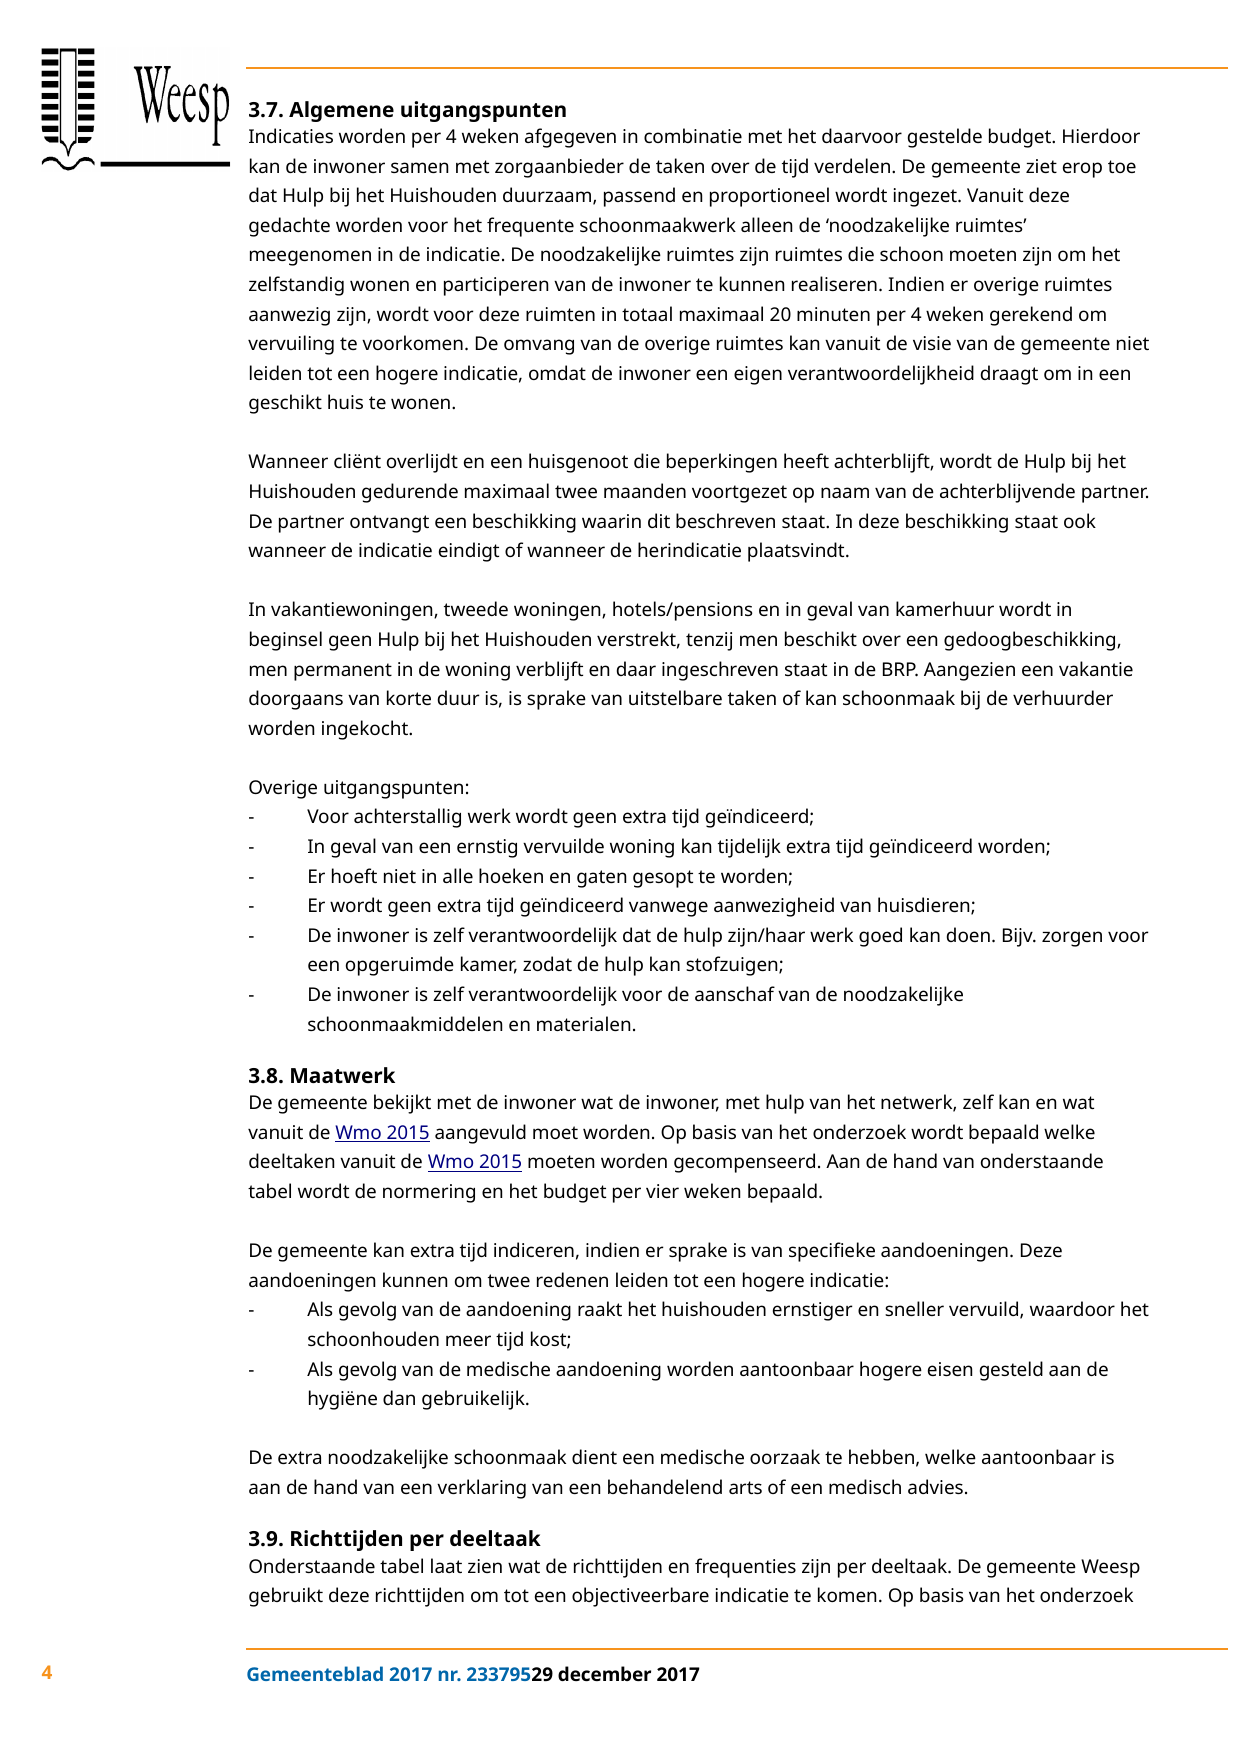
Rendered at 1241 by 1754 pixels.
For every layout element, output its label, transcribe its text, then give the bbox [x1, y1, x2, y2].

picture [41, 47, 231, 172]
text Overige uitgangspunten: [248, 774, 1152, 800]
list Er hoeft niet in alle hoeken en gaten gesopt te worden; [248, 863, 1152, 888]
list De inwoner is zelf verantwoordelijk dat de hulp zijn/haar werk goed kan doen. Bijv. zorgen voor een opgeruimde kamer, zodat de hulp kan stofzuigen; [248, 922, 1152, 977]
list Voor achterstallig werk wordt geen extra tijd geïndiceerd; [248, 804, 1152, 829]
text De gemeente bekijkt met de inwoner wat de inwoner, met hulp van het netwerk, zelf kan en wat vanuit de Wmo 2015 aangevuld moet worden. Op basis van het onderzoek wordt bepaald welke deeltaken vanuit de Wmo 2015 moeten worden gecompenseerd. Aan de hand van onderstaande tabel wordt de normering en het budget per vier weken bepaald. [248, 1089, 1152, 1204]
list De inwoner is zelf verantwoordelijk voor de aanschaf van de noodzakelijke schoonmaakmiddelen en materialen. [248, 981, 1152, 1036]
text Indicaties worden per 4 weken afgegeven in combinatie met het daarvoor gestelde budget. Hierdoor kan de inwoner samen met zorgaanbieder de taken over de tijd verdelen. De gemeente ziet erop toe dat Hulp bij het Huishouden duurzaam, passend en proportioneel wordt ingezet. Vanuit deze gedachte worden voor het frequente schoonmaakwerk alleen de ‘noodzakelijke ruimtes’ meegenomen in de indicatie. De noodzakelijke ruimtes zijn ruimtes die schoon moeten zijn om het zelfstandig wonen en participeren van de inwoner te kunnen realiseren. Indien er overige ruimtes aanwezig zijn, wordt voor deze ruimten in totaal maximaal 20 minuten per 4 weken gerekend om vervuiling te voorkomen. De omvang van de overige ruimtes kan vanuit de visie van de gemeente niet leiden tot een hogere indicatie, omdat de inwoner een eigen verantwoordelijkheid draagt om in een geschikt huis te wonen. [248, 123, 1152, 415]
text De gemeente kan extra tijd indiceren, indien er sprake is van specifieke aandoeningen. Deze aandoeningen kunnen om twee redenen leiden tot een hogere indicatie: [248, 1237, 1152, 1293]
text Wanneer cliënt overlijdt en een huisgenoot die beperkingen heeft achterblijft, wordt de Hulp bij het Huishouden gedurende maximaal twee maanden voortgezet op naam van de achterblijvende partner. De partner ontvangt een beschikking waarin dit beschreven staat. In deze beschikking staat ook wanneer de indicatie eindigt of wanneer de herindicatie plaatsvindt. [248, 449, 1152, 563]
list In geval van een ernstig vervuilde woning kan tijdelijk extra tijd geïndiceerd worden; [248, 833, 1152, 859]
list Er wordt geen extra tijd geïndiceerd vanwege aanwezigheid van huisdieren; [248, 892, 1152, 918]
text De extra noodzakelijke schoonmaak dient een medische oorzaak te hebben, welke aantoonbaar is aan de hand van een verklaring van een behandelend arts of een medisch advies. [248, 1444, 1152, 1500]
text 3.8. Maatwerk [248, 1061, 1152, 1089]
text 3.7. Algemene uitgangspunten [248, 95, 1152, 123]
list Als gevolg van de medische aandoening worden aantoonbaar hogere eisen gesteld aan de hygiëne dan gebruikelijk. [248, 1356, 1152, 1411]
text Onderstaande tabel laat zien wat de richttijden en frequenties zijn per deeltaak. De gemeente Weesp gebruikt deze richttijden om tot een objectiveerbare indicatie te komen. Op basis van het onderzoek [248, 1553, 1152, 1608]
text 3.9. Richttijden per deeltaak [248, 1524, 1152, 1553]
list Als gevolg van de aandoening raakt het huishouden ernstiger en sneller vervuild, waardoor het schoonhouden meer tijd kost; [248, 1297, 1152, 1352]
text In vakantiewoningen, tweede woningen, hotels/pensions en in geval van kamerhuur wordt in beginsel geen Hulp bij het Huishouden verstrekt, tenzij men beschikt over een gedoogbeschikking, men permanent in de woning verblijft en daar ingeschreven staat in de BRP. Aangezien een vakantie doorgaans van korte duur is, is sprake van uitstelbare taken of kan schoonmaak bij de verhuurder worden ingekocht. [248, 597, 1152, 741]
